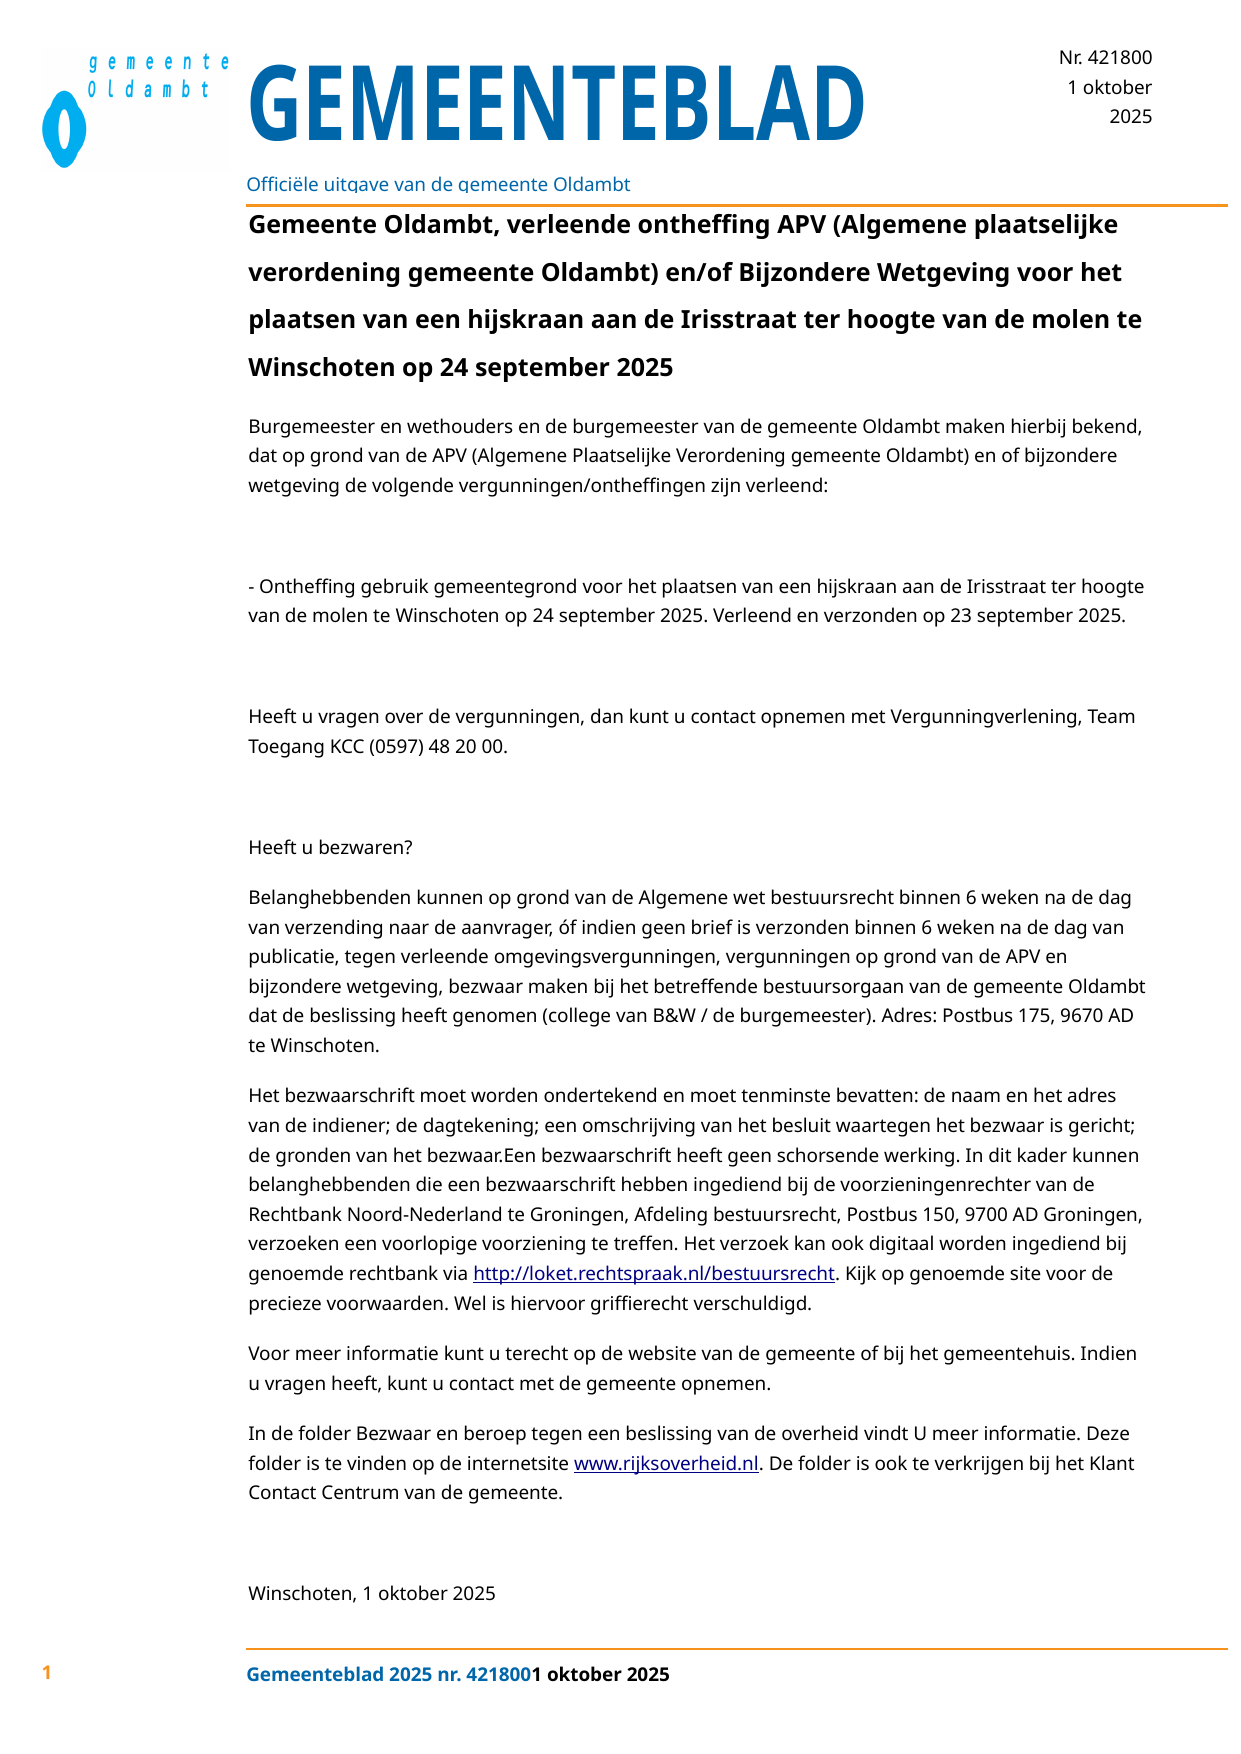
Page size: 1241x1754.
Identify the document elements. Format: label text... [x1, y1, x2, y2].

text Het bezwaarschrift moet worden ondertekend en moet tenminste bevatten: de naam en het adres van de indiener; de dagtekening; een omschrijving van het besluit waartegen het bezwaar is gericht; de gronden van het bezwaar.Een bezwaarschrift heeft geen schorsende werking. In dit kader kunnen belanghebbenden die een bezwaarschrift hebben ingediend bij de voorzieningenrechter van de Rechtbank Noord-Nederland te Groningen, Afdeling bestuursrecht, Postbus 150, 9700 AD Groningen, verzoeken een voorlopige voorziening te treffen. Het verzoek kan ook digitaal worden ingediend bij genoemde rechtbank via http://loket.rechtspraak.nl/bestuursrecht. Kijk op genoemde site voor de precieze voorwaarden. Wel is hiervoor griffierecht verschuldigd. [248, 1083, 1152, 1316]
text Voor meer informatie kunt u terecht op de website van de gemeente of bij het gemeentehuis. Indien u vragen heeft, kunt u contact met de gemeente opnemen. [248, 1340, 1152, 1396]
text Heeft u bezwaren? [248, 834, 1152, 860]
text Heeft u vragen over de vergunningen, dan kunt u contact opnemen met Vergunningverlening, Team Toegang KCC (0597) 48 20 00. [248, 703, 1152, 759]
text Burgemeester en wethouders en de burgemeester van de gemeente Oldambt maken hierbij bekend, dat op grond van de APV (Algemene Plaatselijke Verordening gemeente Oldambt) en of bijzondere wetgeving de volgende vergunningen/ontheffingen zijn verleend: [248, 413, 1152, 498]
text - Ontheffing gebruik gemeentegrond voor het plaatsen van een hijskraan aan de Irisstraat ter hoogte van de molen te Winschoten op 24 september 2025. Verleend en verzonden op 23 september 2025. [248, 573, 1152, 628]
text Gemeente Oldambt, verleende ontheffing APV (Algemene plaatselijke verordening gemeente Oldambt) en/of Bijzondere Wetgeving voor het plaatsen van een hijskraan aan de Irisstraat ter hoogte van de molen te Winschoten op 24 september 2025 [248, 207, 1152, 384]
text Winschoten, 1 oktober 2025 [248, 1580, 1152, 1606]
text In de folder Bezwaar en beroep tegen een beslissing van de overheid vindt U meer informatie. Deze folder is te vinden op de internetsite www.rijksoverheid.nl. De folder is ook te verkrijgen bij het Klant Contact Centrum van de gemeente. [248, 1420, 1152, 1505]
text Belanghebbenden kunnen op grond van de Algemene wet bestuursrecht binnen 6 weken na de dag van verzending naar de aanvrager, óf indien geen brief is verzonden binnen 6 weken na de dag van publicatie, tegen verleende omgevingsvergunningen, vergunningen op grond van de APV en bijzondere wetgeving, bezwaar maken bij het betreffende bestuursorgaan van de gemeente Oldambt dat de beslissing heeft genomen (college van B&W / de burgemeester). Adres: Postbus 175, 9670 AD te Winschoten. [248, 884, 1152, 1058]
picture [41, 47, 231, 172]
